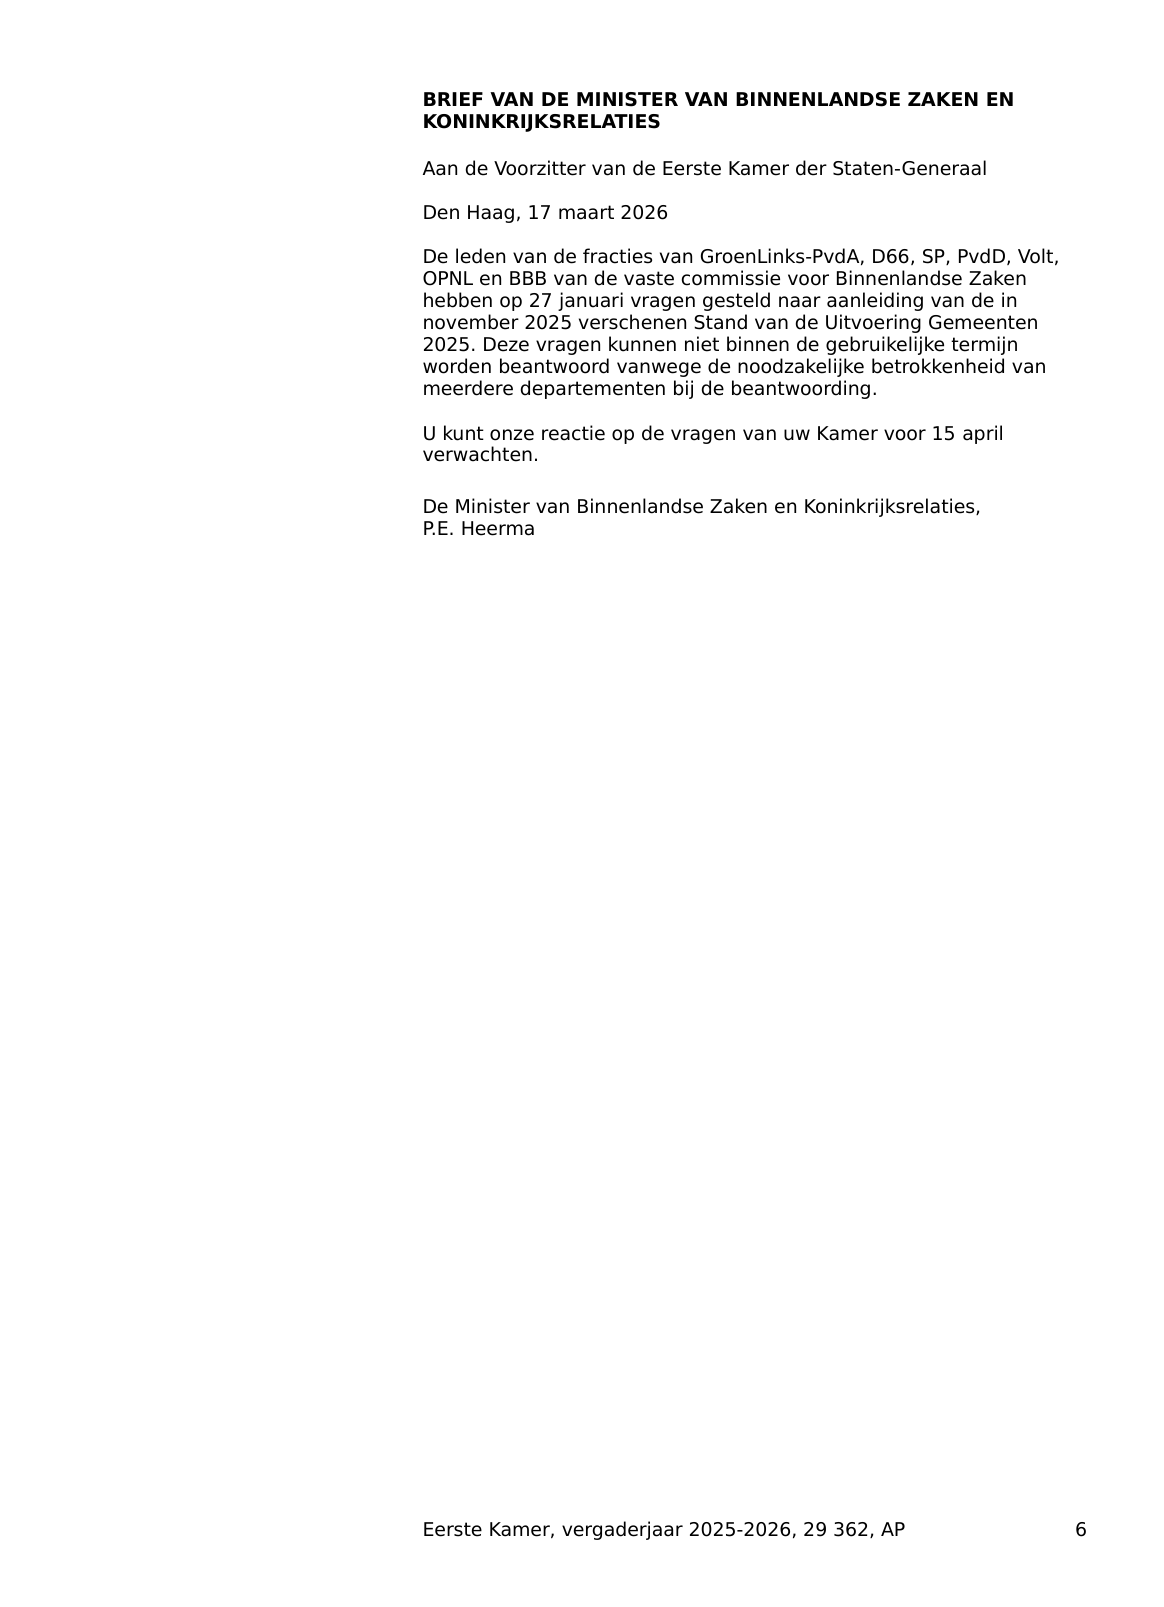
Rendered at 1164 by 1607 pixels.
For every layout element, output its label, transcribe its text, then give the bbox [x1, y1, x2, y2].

text Den Haag, 17 maart 2026 [422, 202, 1087, 224]
text De Minister van Binnenlandse Zaken en Koninkrijksrelaties, P.E. Heerma [422, 496, 1087, 540]
subtitle BRIEF VAN DE MINISTER VAN BINNENLANDSE ZAKEN EN KONINKRIJKSRELATIES [422, 89, 1087, 133]
text Aan de Voorzitter van de Eerste Kamer der Staten-Generaal [422, 158, 1087, 180]
text U kunt onze reactie op de vragen van uw Kamer voor 15 april verwachten. [422, 422, 1087, 466]
text De leden van de fracties van GroenLinks-PvdA, D66, SP, PvdD, Volt, OPNL en BBB van de vaste commissie voor Binnenlandse Zaken hebben op 27 januari vragen gesteld naar aanleiding van de in november 2025 verschenen Stand van de Uitvoering Gemeenten 2025. Deze vragen kunnen niet binnen de gebruikelijke termijn worden beantwoord vanwege de noodzakelijke betrokkenheid van meerdere departementen bij de beantwoording. [422, 246, 1087, 400]
